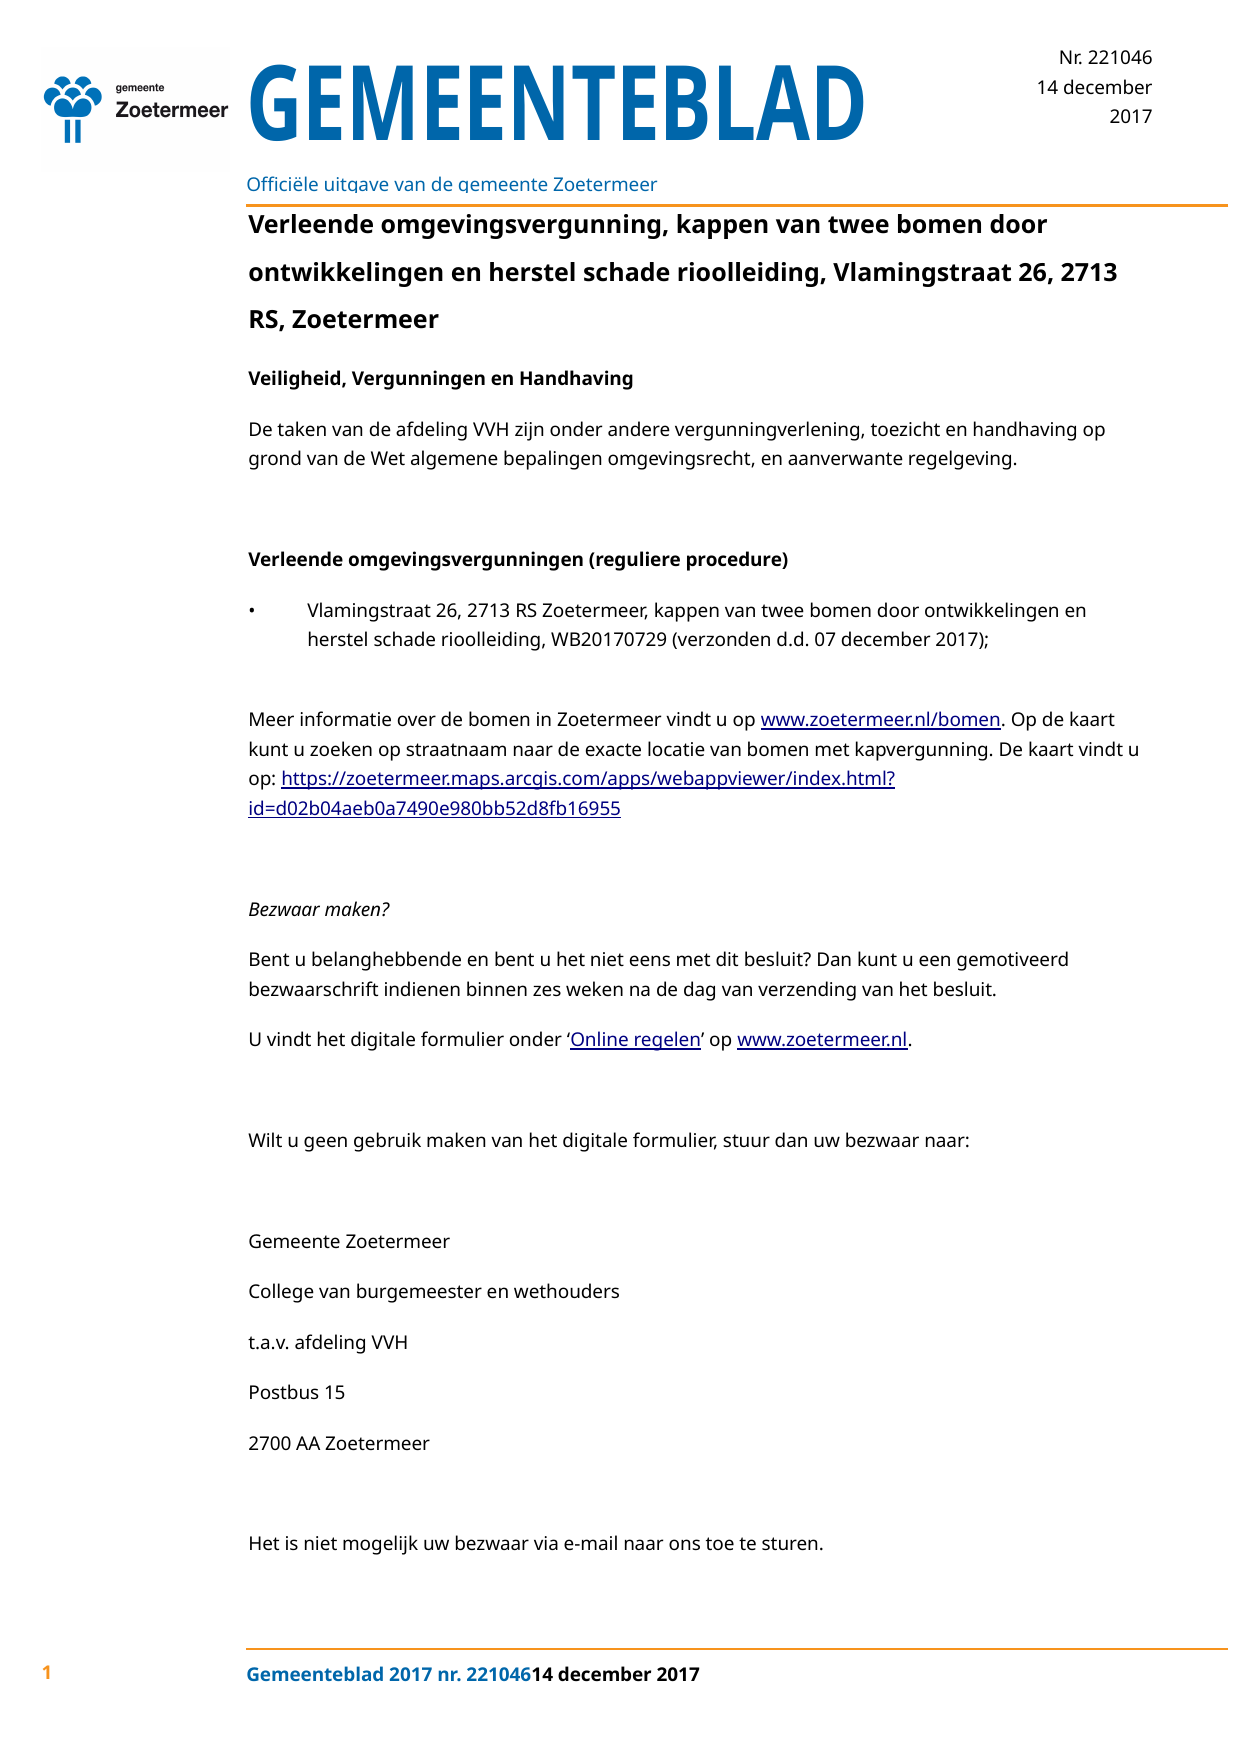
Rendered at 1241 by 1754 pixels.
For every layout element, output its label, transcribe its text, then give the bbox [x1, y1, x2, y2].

text Verleende omgevingsvergunningen (reguliere procedure) [248, 546, 1152, 572]
text Bezwaar maken? [248, 896, 1152, 922]
text Verleende omgevingsvergunning, kappen van twee bomen door ontwikkelingen en herstel schade rioolleiding, Vlamingstraat 26, 2713 RS, Zoetermeer [248, 207, 1152, 336]
text De taken van de afdeling VVH zijn onder andere vergunningverlening, toezicht en handhaving op grond van de Wet algemene bepalingen omgevingsrecht, en aanverwante regelgeving. [248, 416, 1152, 471]
text 2700 AA Zoetermeer [248, 1430, 1152, 1455]
text Veiligheid, Vergunningen en Handhaving [248, 366, 1152, 391]
picture [41, 47, 231, 172]
text Het is niet mogelijk uw bezwaar via e-mail naar ons toe te sturen. [248, 1531, 1152, 1556]
text College van burgemeester en wethouders [248, 1278, 1152, 1304]
text Wilt u geen gebruik maken van het digitale formulier, stuur dan uw bezwaar naar: [248, 1127, 1152, 1153]
text Gemeente Zoetermeer [248, 1228, 1152, 1254]
text Meer informatie over de bomen in Zoetermeer vindt u op www.zoetermeer.nl/bomen. Op de kaart kunt u zoeken op straatnaam naar de exacte locatie van bomen met kapvergunning. De kaart vindt u op: https://zoetermeer.maps.arcgis.com/apps/webappviewer/index.html?id=d02b04aeb0a7490e980bb52d8fb16955 [248, 706, 1152, 821]
text t.a.v. afdeling VVH [248, 1329, 1152, 1354]
text Postbus 15 [248, 1379, 1152, 1405]
text Bent u belanghebbende en bent u het niet eens met dit besluit? Dan kunt u een gemotiveerd bezwaarschrift indienen binnen zes weken na de dag van verzending van het besluit. [248, 946, 1152, 1002]
text U vindt het digitale formulier onder ‘Online regelen’ op www.zoetermeer.nl. [248, 1026, 1152, 1052]
list Vlamingstraat 26, 2713 RS Zoetermeer, kappen van twee bomen door ontwikkelingen en herstel schade rioolleiding, WB20170729 (verzonden d.d. 07 december 2017); [248, 597, 1152, 652]
